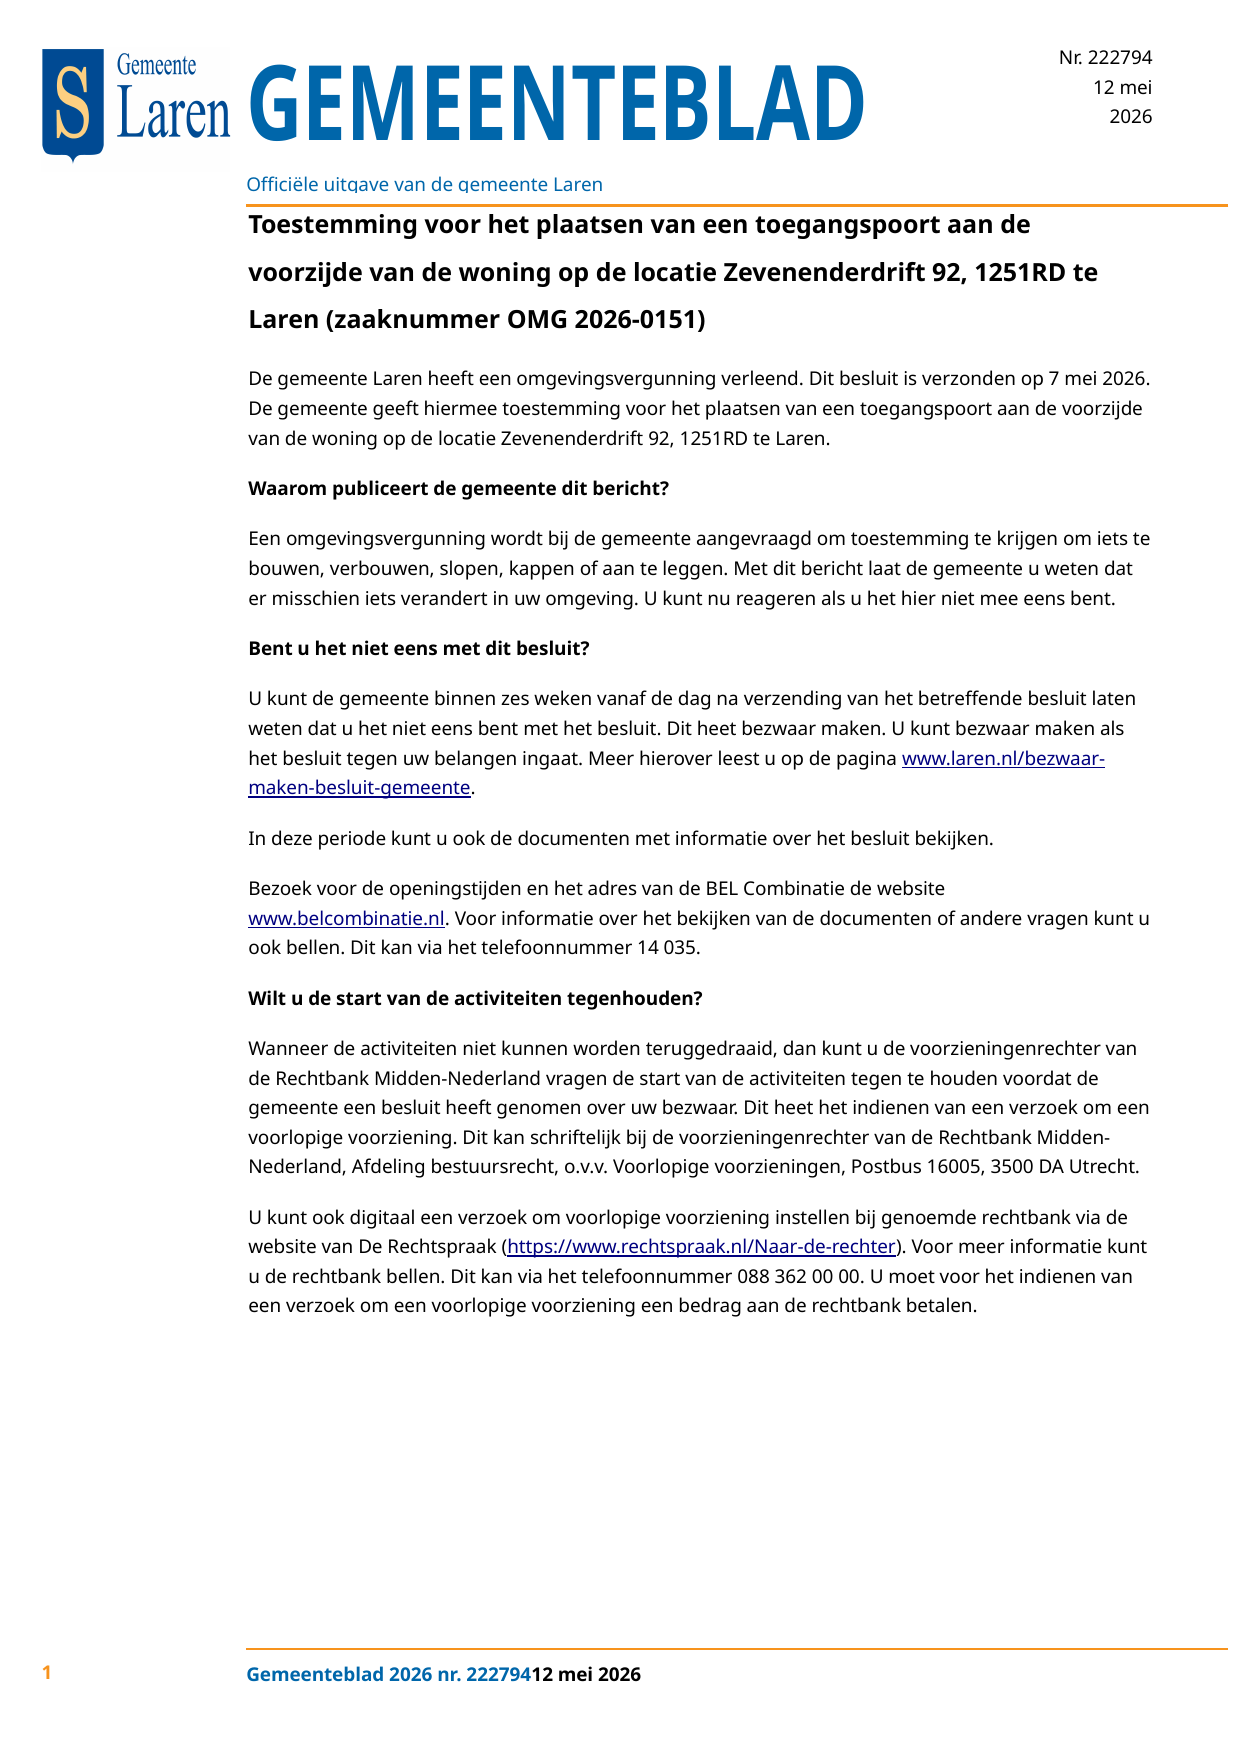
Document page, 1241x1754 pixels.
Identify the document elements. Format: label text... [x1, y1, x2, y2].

text Wanneer de activiteiten niet kunnen worden teruggedraaid, dan kunt u de voorzieningenrechter van de Rechtbank Midden-Nederland vragen de start van de activiteiten tegen te houden voordat de gemeente een besluit heeft genomen over uw bezwaar. Dit heet het indienen van een verzoek om een voorlopige voorziening. Dit kan schriftelijk bij de voorzieningenrechter van de Rechtbank Midden-Nederland, Afdeling bestuursrecht, o.v.v. Voorlopige voorzieningen, Postbus 16005, 3500 DA Utrecht. [248, 1035, 1152, 1179]
picture [41, 47, 231, 172]
text Toestemming voor het plaatsen van een toegangspoort aan de voorzijde van de woning op de locatie Zevenenderdrift 92, 1251RD te Laren (zaaknummer OMG 2026-0151) [248, 207, 1152, 336]
text De gemeente Laren heeft een omgevingsvergunning verleend. Dit besluit is verzonden op 7 mei 2026. De gemeente geeft hiermee toestemming voor het plaatsen van een toegangspoort aan de voorzijde van de woning op de locatie Zevenenderdrift 92, 1251RD te Laren. [248, 366, 1152, 450]
text In deze periode kunt u ook de documenten met informatie over het besluit bekijken. [248, 825, 1152, 850]
text Bent u het niet eens met dit besluit? [248, 635, 1152, 661]
text U kunt de gemeente binnen zes weken vanaf de dag na verzending van het betreffende besluit laten weten dat u het niet eens bent met het besluit. Dit heet bezwaar maken. U kunt bezwaar maken als het besluit tegen uw belangen ingaat. Meer hierover leest u op de pagina www.laren.nl/bezwaar-maken-besluit-gemeente. [248, 686, 1152, 800]
text Wilt u de start van de activiteiten tegenhouden? [248, 985, 1152, 1010]
text Een omgevingsvergunning wordt bij de gemeente aangevraagd om toestemming te krijgen om iets te bouwen, verbouwen, slopen, kappen of aan te leggen. Met dit bericht laat de gemeente u weten dat er misschien iets verandert in uw omgeving. U kunt nu reageren als u het hier niet mee eens bent. [248, 526, 1152, 610]
text Waarom publiceert de gemeente dit bericht? [248, 475, 1152, 501]
text Bezoek voor de openingstijden en het adres van de BEL Combinatie de website www.belcombinatie.nl. Voor informatie over het bekijken van de documenten of andere vragen kunt u ook bellen. Dit kan via het telefoonnummer 14 035. [248, 875, 1152, 960]
text U kunt ook digitaal een verzoek om voorlopige voorziening instellen bij genoemde rechtbank via de website van De Rechtspraak (https://www.rechtspraak.nl/Naar-de-rechter). Voor meer informatie kunt u de rechtbank bellen. Dit kan via het telefoonnummer 088 362 00 00. U moet voor het indienen van een verzoek om een voorlopige voorziening een bedrag aan de rechtbank betalen. [248, 1204, 1152, 1318]
